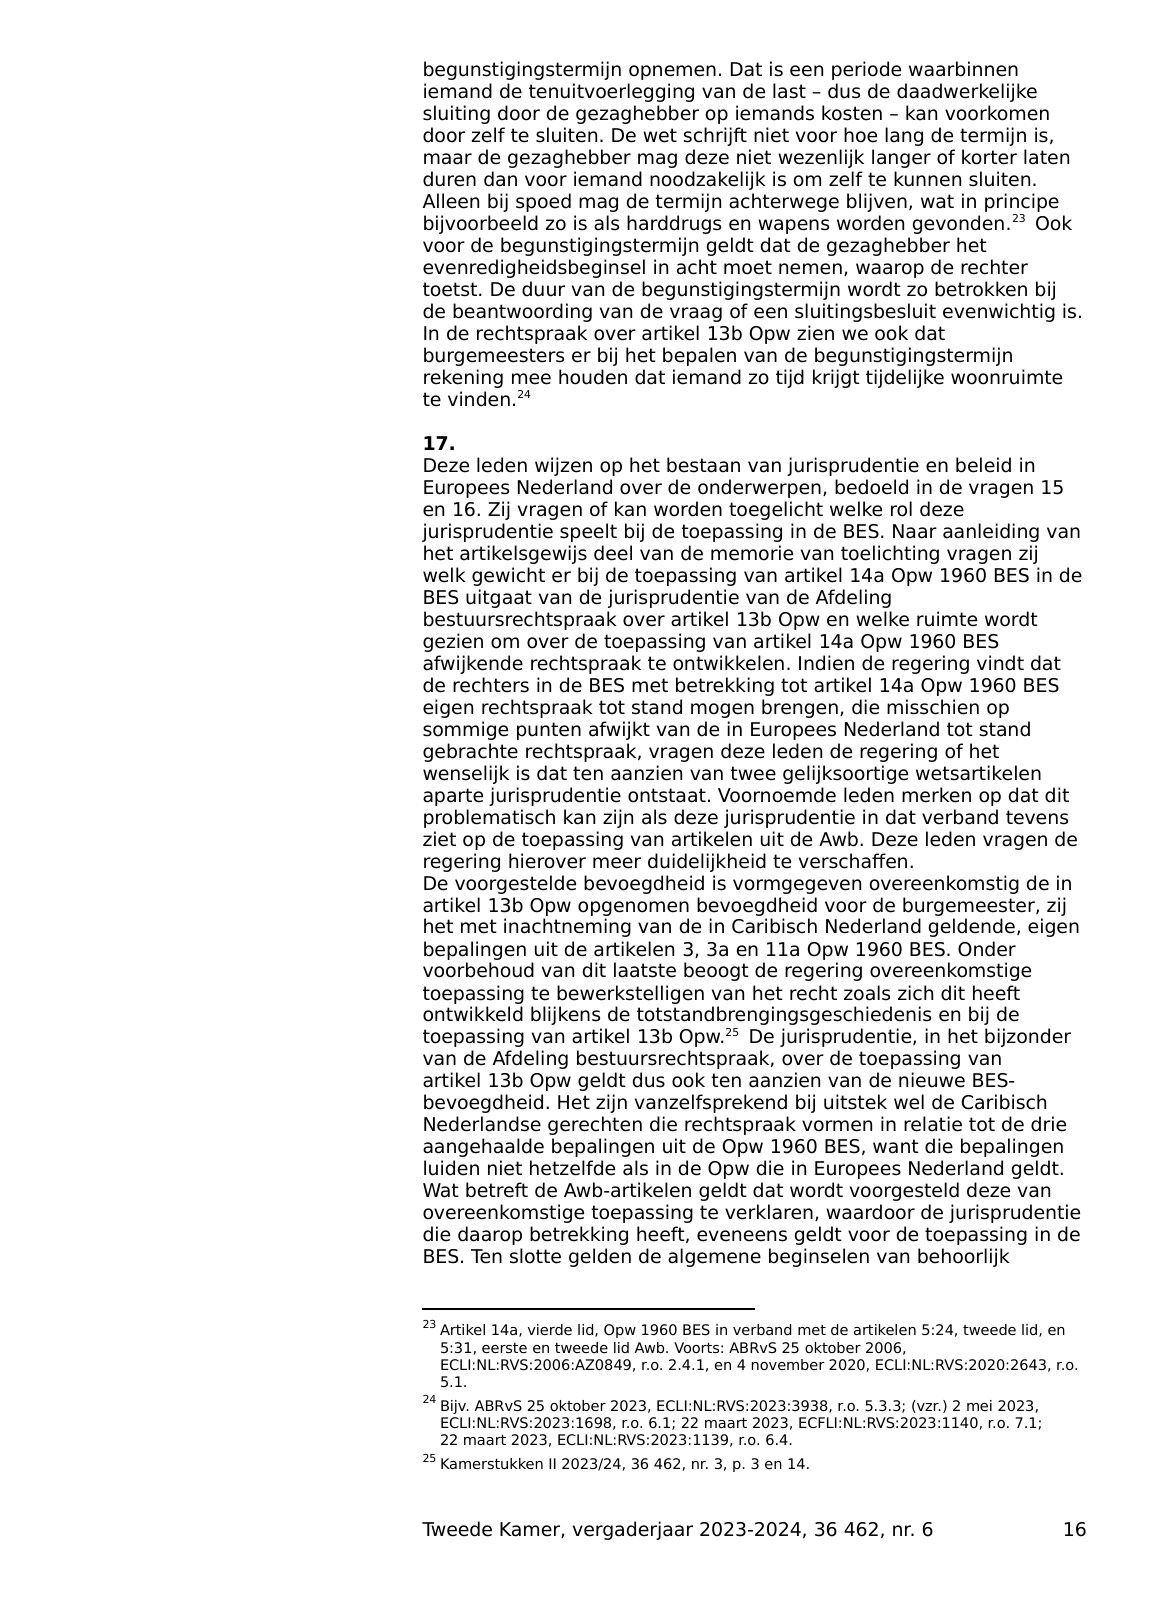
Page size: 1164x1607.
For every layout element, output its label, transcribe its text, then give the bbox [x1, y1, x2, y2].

text Artikel 14a, vierde lid, Opw 1960 BES in verband met de artikelen 5:24, tweede lid, en 5:31, eerste en tweede lid Awb. Voorts: ABRvS 25 oktober 2006, ECLI:NL:RVS:2006:AZ0849, r.o. 2.4.1, en 4 november 2020, ECLI:NL:RVS:2020:2643, r.o. 5.1. [422, 1318, 1087, 1391]
text Bijv. ABRvS 25 oktober 2023, ECLI:NL:RVS:2023:3938, r.o. 5.3.3; (vzr.) 2 mei 2023, ECLI:NL:RVS:2023:1698, r.o. 6.1; 22 maart 2023, ECFLI:NL:RVS:2023:1140, r.o. 7.1; 22 maart 2023, ECLI:NL:RVS:2023:1139, r.o. 6.4. [422, 1393, 1087, 1449]
text begunstigingstermijn opnemen. Dat is een periode waarbinnen iemand de tenuitvoerlegging van de last – dus de daadwerkelijke sluiting door de gezaghebber op iemands kosten – kan voorkomen door zelf te sluiten. De wet schrijft niet voor hoe lang de termijn is, maar de gezaghebber mag deze niet wezenlijk langer of korter laten duren dan voor iemand noodzakelijk is om zelf te kunnen sluiten. Alleen bij spoed mag de termijn achterwege blijven, wat in principe bijvoorbeeld zo is als harddrugs en wapens worden gevonden. Ook voor de begunstigingstermijn geldt dat de gezaghebber het evenredigheidsbeginsel in acht moet nemen, waarop de rechter toetst. De duur van de begunstigingstermijn wordt zo betrokken bij de beantwoording van de vraag of een sluitingsbesluit evenwichtig is. In de rechtspraak over artikel 13b Opw zien we ook dat burgemeesters er bij het bepalen van de begunstigingstermijn rekening mee houden dat iemand zo tijd krijgt tijdelijke woonruimte te vinden. [422, 59, 1087, 411]
text Kamerstukken II 2023/24, 36 462, nr. 3, p. 3 en 14. [422, 1452, 1087, 1474]
text De voorgestelde bevoegdheid is vormgegeven overeenkomstig de in artikel 13b Opw opgenomen bevoegdheid voor de burgemeester, zij het met inachtneming van de in Caribisch Nederland geldende, eigen bepalingen uit de artikelen 3, 3a en 11a Opw 1960 BES. Onder voorbehoud van dit laatste beoogt de regering overeenkomstige toepassing te bewerkstelligen van het recht zoals zich dit heeft ontwikkeld blijkens de totstandbrengingsgeschiedenis en bij de toepassing van artikel 13b Opw. De jurisprudentie, in het bijzonder van de Afdeling bestuursrechtspraak, over de toepassing van artikel 13b Opw geldt dus ook ten aanzien van de nieuwe BES-bevoegdheid. Het zijn vanzelfsprekend bij uitstek wel de Caribisch Nederlandse gerechten die rechtspraak vormen in relatie tot de drie aangehaalde bepalingen uit de Opw 1960 BES, want die bepalingen luiden niet hetzelfde als in de Opw die in Europees Nederland geldt. Wat betreft de Awb-artikelen geldt dat wordt voorgesteld deze van overeenkomstige toepassing te verklaren, waardoor de jurisprudentie die daarop betrekking heeft, eveneens geldt voor de toepassing in de BES. Ten slotte gelden de algemene beginselen van behoorlijk [422, 872, 1087, 1268]
text Deze leden wijzen op het bestaan van jurisprudentie en beleid in Europees Nederland over de onderwerpen, bedoeld in de vragen 15 en 16. Zij vragen of kan worden toegelicht welke rol deze jurisprudentie speelt bij de toepassing in de BES. Naar aanleiding van het artikelsgewijs deel van de memorie van toelichting vragen zij welk gewicht er bij de toepassing van artikel 14a Opw 1960 BES in de BES uitgaat van de jurisprudentie van de Afdeling bestuursrechtspraak over artikel 13b Opw en welke ruimte wordt gezien om over de toepassing van artikel 14a Opw 1960 BES afwijkende rechtspraak te ontwikkelen. Indien de regering vindt dat de rechters in de BES met betrekking tot artikel 14a Opw 1960 BES eigen rechtspraak tot stand mogen brengen, die misschien op sommige punten afwijkt van de in Europees Nederland tot stand gebrachte rechtspraak, vragen deze leden de regering of het wenselijk is dat ten aanzien van twee gelijksoortige wetsartikelen aparte jurisprudentie ontstaat. Voornoemde leden merken op dat dit problematisch kan zijn als deze jurisprudentie in dat verband tevens ziet op de toepassing van artikelen uit de Awb. Deze leden vragen de regering hierover meer duidelijkheid te verschaffen. [422, 455, 1087, 872]
text 17. [422, 433, 1087, 455]
